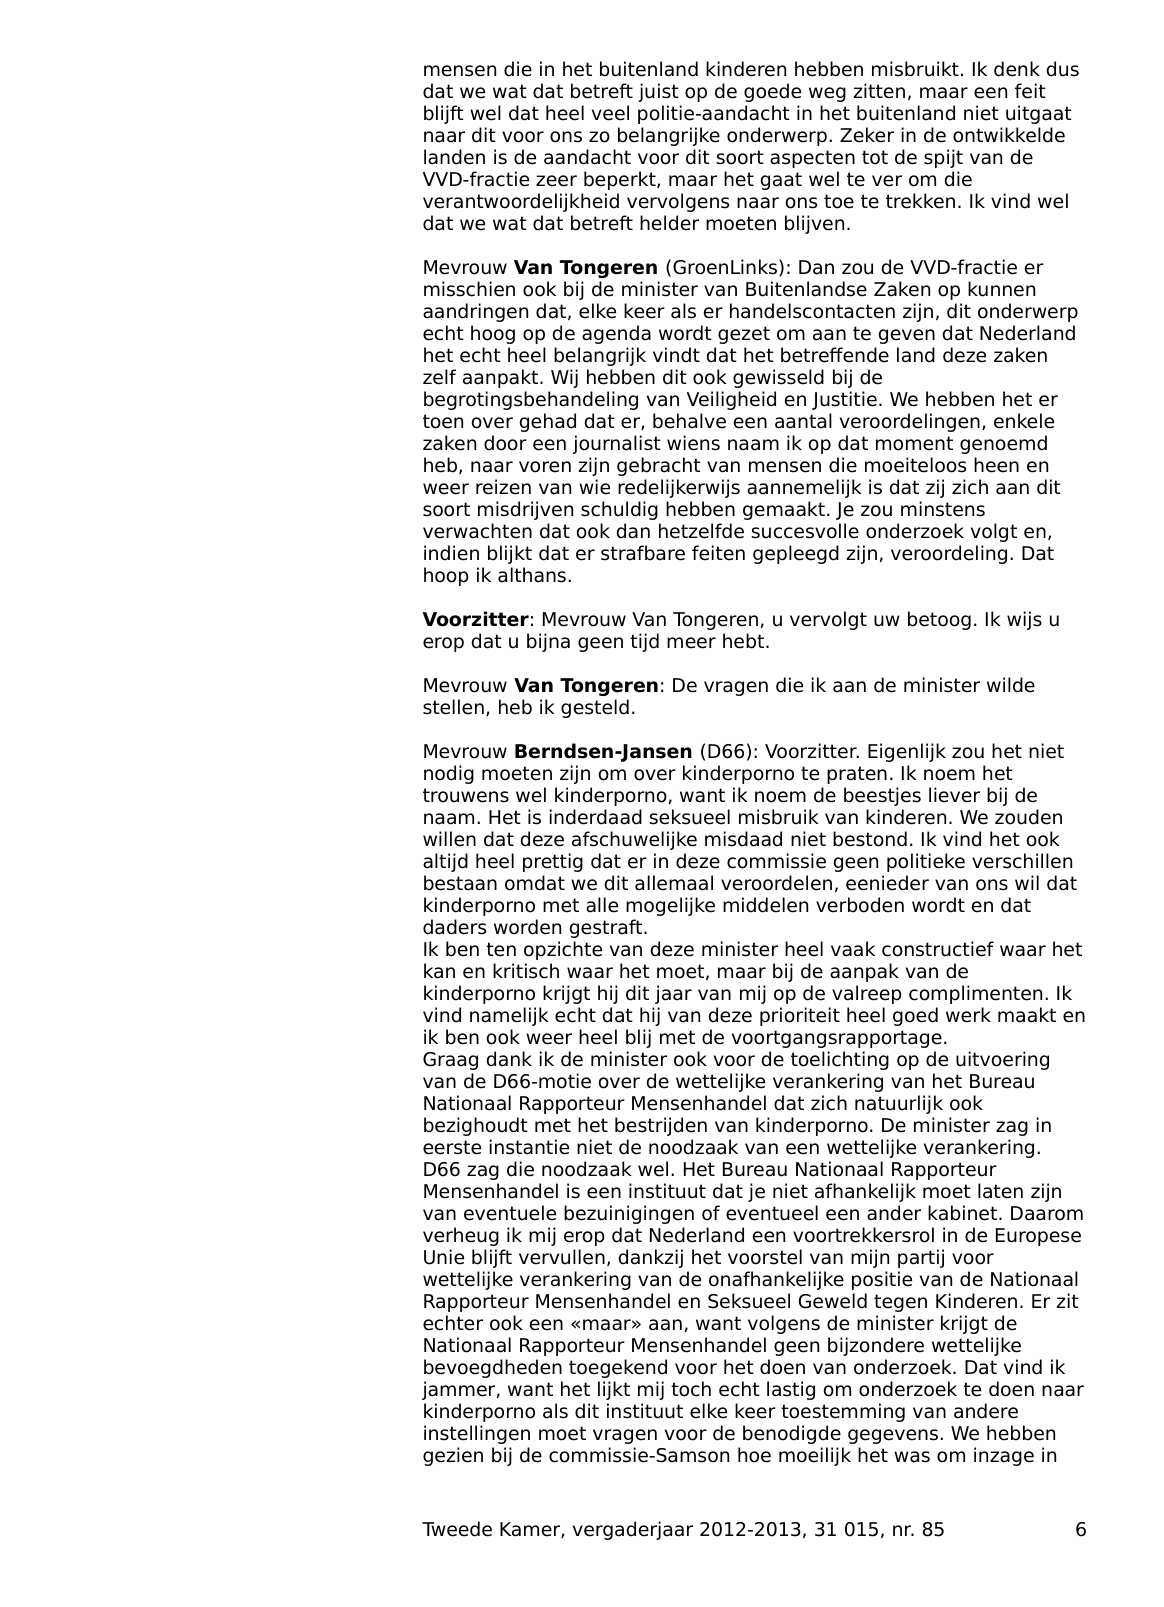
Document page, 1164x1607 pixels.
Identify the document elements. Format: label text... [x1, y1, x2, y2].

text Mevrouw Van Tongeren (GroenLinks): Dan zou de VVD-fractie er misschien ook bij de minister van Buitenlandse Zaken op kunnen aandringen dat, elke keer als er handelscontacten zijn, dit onderwerp echt hoog op de agenda wordt gezet om aan te geven dat Nederland het echt heel belangrijk vindt dat het betreffende land deze zaken zelf aanpakt. Wij hebben dit ook gewisseld bij de begrotingsbehandeling van Veiligheid en Justitie. We hebben het er toen over gehad dat er, behalve een aantal veroordelingen, enkele zaken door een journalist wiens naam ik op dat moment genoemd heb, naar voren zijn gebracht van mensen die moeiteloos heen en weer reizen van wie redelijkerwijs aannemelijk is dat zij zich aan dit soort misdrijven schuldig hebben gemaakt. Je zou minstens verwachten dat ook dan hetzelfde succesvolle onderzoek volgt en, indien blijkt dat er strafbare feiten gepleegd zijn, veroordeling. Dat hoop ik althans. [422, 257, 1087, 587]
text Graag dank ik de minister ook voor de toelichting op de uitvoering van de D66-motie over de wettelijke verankering van het Bureau Nationaal Rapporteur Mensenhandel dat zich natuurlijk ook bezighoudt met het bestrijden van kinderporno. De minister zag in eerste instantie niet de noodzaak van een wettelijke verankering. D66 zag die noodzaak wel. Het Bureau Nationaal Rapporteur Mensenhandel is een instituut dat je niet afhankelijk moet laten zijn van eventuele bezuinigingen of eventueel een ander kabinet. Daarom verheug ik mij erop dat Nederland een voortrekkersrol in de Europese Unie blijft vervullen, dankzij het voorstel van mijn partij voor wettelijke verankering van de onafhankelijke positie van de Nationaal Rapporteur Mensenhandel en Seksueel Geweld tegen Kinderen. Er zit echter ook een «maar» aan, want volgens de minister krijgt de Nationaal Rapporteur Mensenhandel geen bijzondere wettelijke bevoegdheden toegekend voor het doen van onderzoek. Dat vind ik jammer, want het lijkt mij toch echt lastig om onderzoek te doen naar kinderporno als dit instituut elke keer toestemming van andere instellingen moet vragen voor de benodigde gegevens. We hebben gezien bij de commissie-Samson hoe moeilijk het was om inzage in [422, 1049, 1087, 1467]
text Ik ben ten opzichte van deze minister heel vaak constructief waar het kan en kritisch waar het moet, maar bij de aanpak van de kinderporno krijgt hij dit jaar van mij op de valreep complimenten. Ik vind namelijk echt dat hij van deze prioriteit heel goed werk maakt en ik ben ook weer heel blij met de voortgangsrapportage. [422, 939, 1087, 1049]
text Mevrouw Berndsen-Jansen (D66): Voorzitter. Eigenlijk zou het niet nodig moeten zijn om over kinderporno te praten. Ik noem het trouwens wel kinderporno, want ik noem de beestjes liever bij de naam. Het is inderdaad seksueel misbruik van kinderen. We zouden willen dat deze afschuwelijke misdaad niet bestond. Ik vind het ook altijd heel prettig dat er in deze commissie geen politieke verschillen bestaan omdat we dit allemaal veroordelen, eenieder van ons wil dat kinderporno met alle mogelijke middelen verboden wordt en dat daders worden gestraft. [422, 741, 1087, 939]
text mensen die in het buitenland kinderen hebben misbruikt. Ik denk dus dat we wat dat betreft juist op de goede weg zitten, maar een feit blijft wel dat heel veel politie-aandacht in het buitenland niet uitgaat naar dit voor ons zo belangrijke onderwerp. Zeker in de ontwikkelde landen is de aandacht voor dit soort aspecten tot de spijt van de VVD-fractie zeer beperkt, maar het gaat wel te ver om die verantwoordelijkheid vervolgens naar ons toe te trekken. Ik vind wel dat we wat dat betreft helder moeten blijven. [422, 59, 1087, 235]
text Voorzitter: Mevrouw Van Tongeren, u vervolgt uw betoog. Ik wijs u erop dat u bijna geen tijd meer hebt. [422, 609, 1087, 653]
text Mevrouw Van Tongeren: De vragen die ik aan de minister wilde stellen, heb ik gesteld. [422, 675, 1087, 719]
